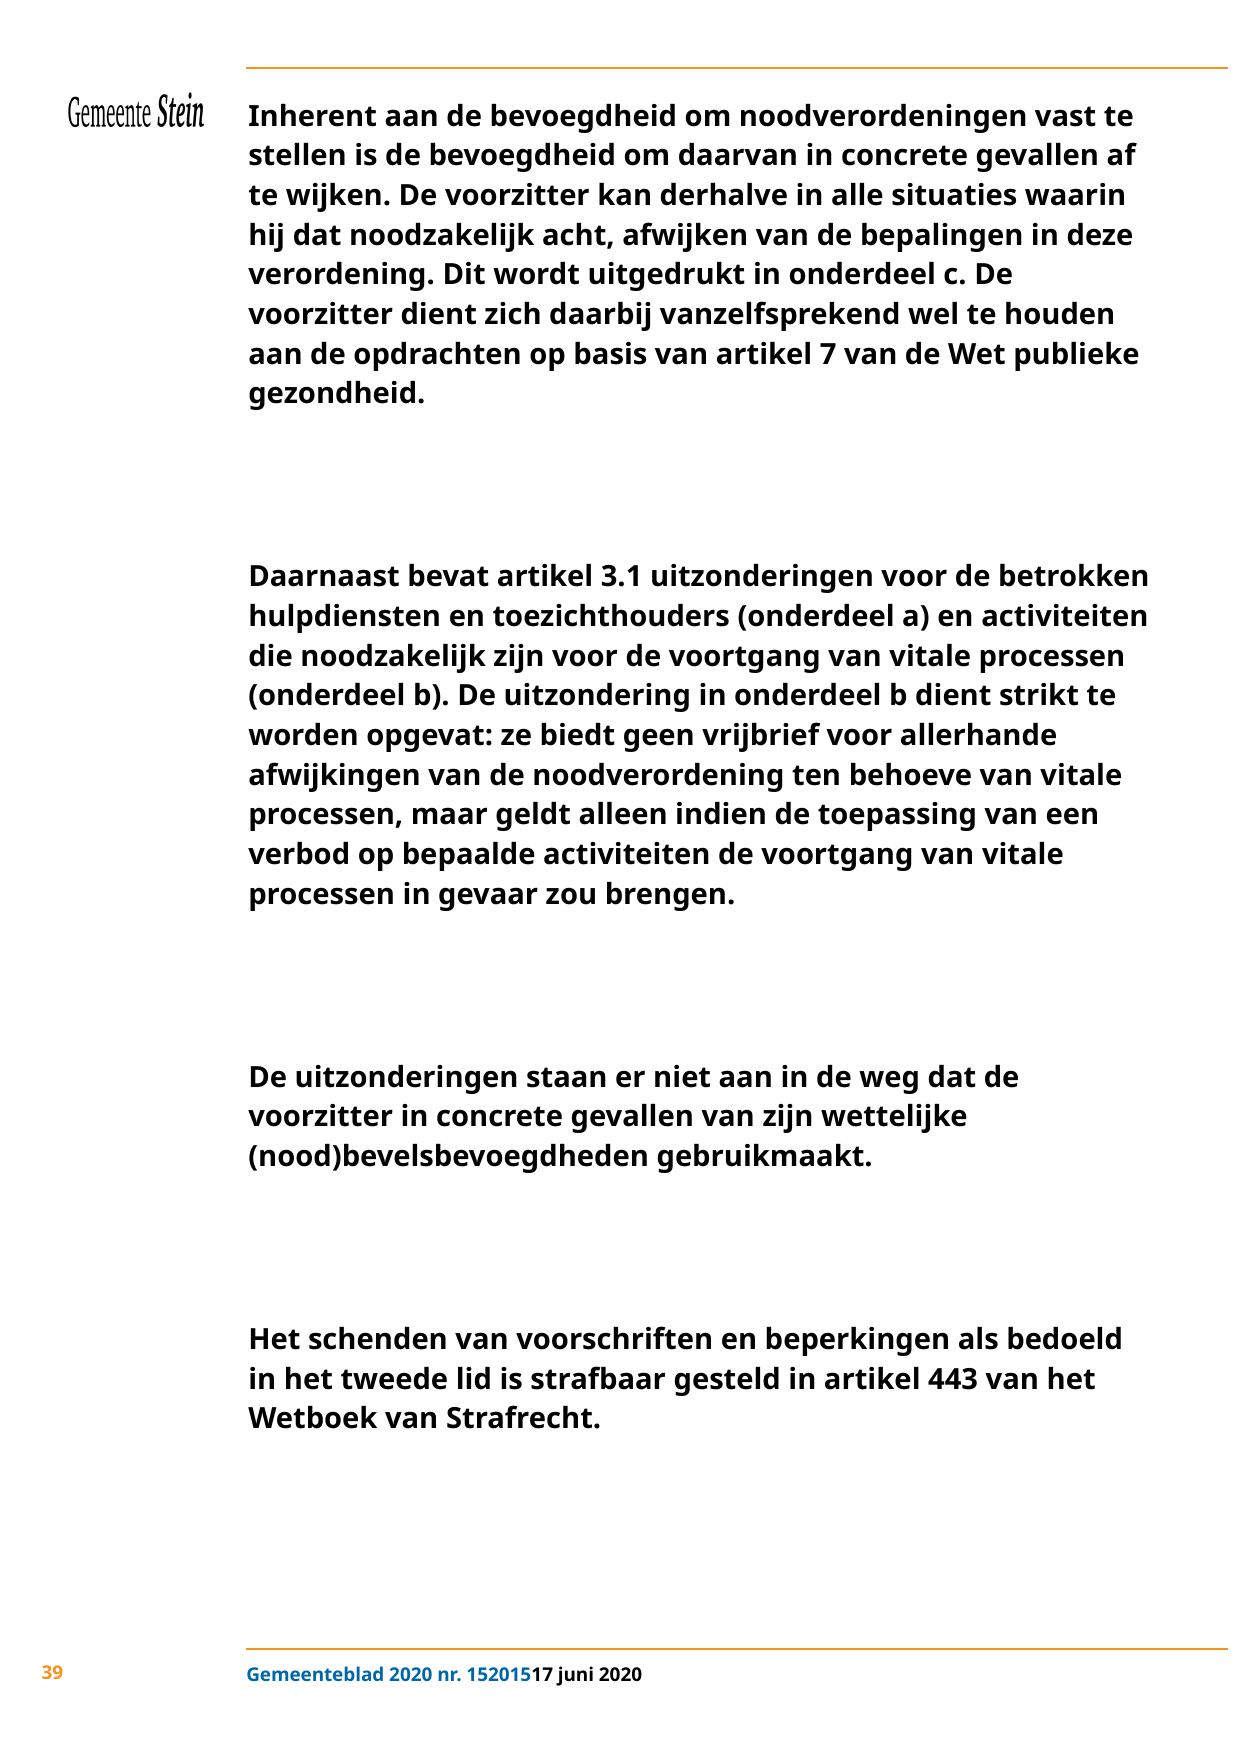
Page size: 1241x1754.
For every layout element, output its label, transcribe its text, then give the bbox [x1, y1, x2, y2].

text Daarnaast bevat artikel 3.1 uitzonderingen voor de betrokken hulpdiensten en toezichthouders (onderdeel a) en activiteiten die noodzakelijk zijn voor de voortgang van vitale processen (onderdeel b). De uitzondering in onderdeel b dient strikt te worden opgevat: ze biedt geen vrijbrief voor allerhande afwijkingen van de noodverordening ten behoeve van vitale processen, maar geldt alleen indien de toepassing van een verbod op bepaalde activiteiten de voortgang van vitale processen in gevaar zou brengen. [248, 556, 1152, 913]
text Het schenden van voorschriften en beperkingen als bedoeld in het tweede lid is strafbaar gesteld in artikel 443 van het Wetboek van Strafrecht. [248, 1318, 1152, 1437]
text Inherent aan de bevoegdheid om noodverordeningen vast te stellen is de bevoegdheid om daarvan in concrete gevallen af te wijken. De voorzitter kan derhalve in alle situaties waarin hij dat noodzakelijk acht, afwijken van de bepalingen in deze verordening. Dit wordt uitgedrukt in onderdeel c. De voorzitter dient zich daarbij vanzelfsprekend wel te houden aan de opdrachten op basis van artikel 7 van de Wet publieke gezondheid. [248, 95, 1152, 412]
text De uitzonderingen staan er niet aan in de weg dat de voorzitter in concrete gevallen van zijn wettelijke (nood)bevelsbevoegdheden gebruikmaakt. [248, 1056, 1152, 1175]
picture [41, 47, 231, 172]
